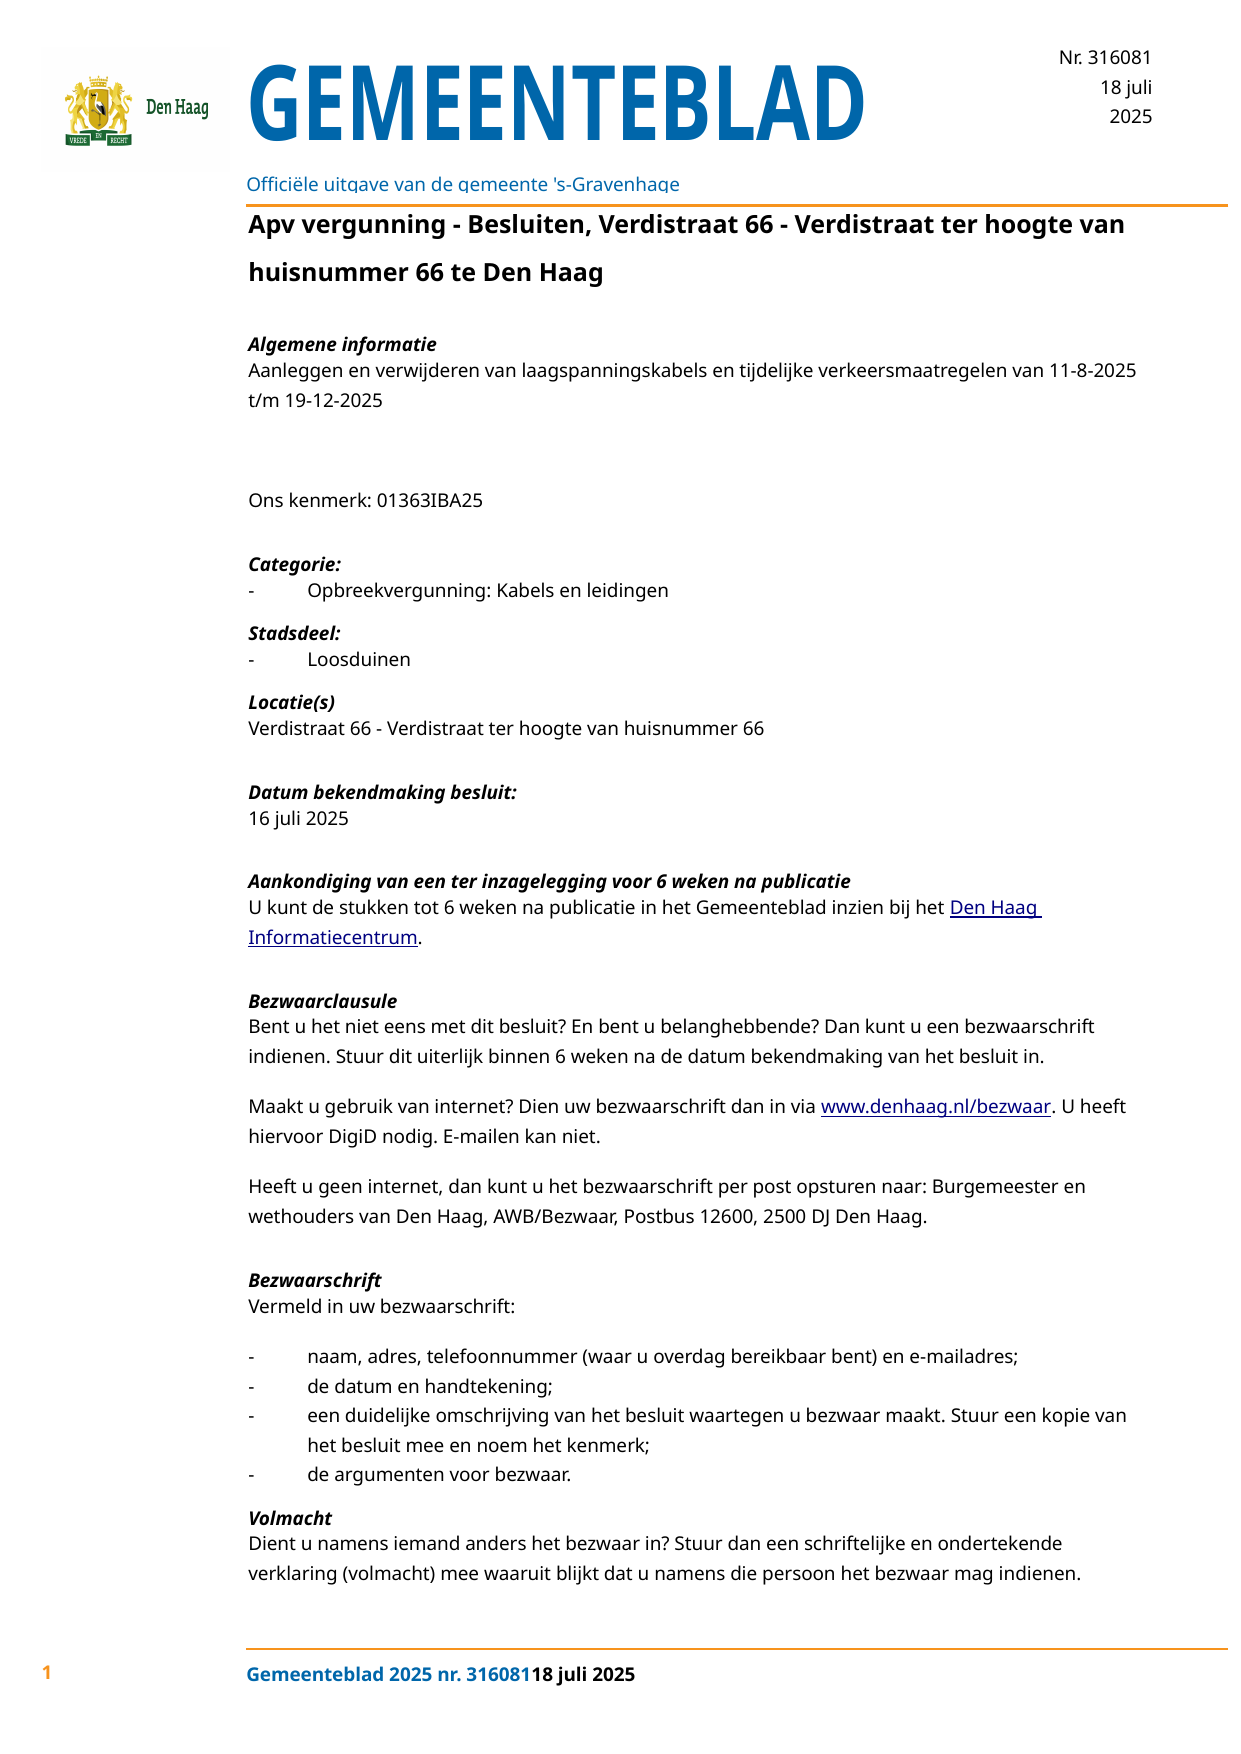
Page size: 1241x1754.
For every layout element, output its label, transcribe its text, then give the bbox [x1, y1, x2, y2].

picture [41, 47, 231, 172]
text Categorie: [248, 552, 1152, 577]
text 16 juli 2025 [248, 805, 1152, 830]
text Stadsdeel: [248, 620, 1152, 646]
text Locatie(s) [248, 689, 1152, 715]
list naam, adres, telefoonnummer (waar u overdag bereikbaar bent) en e-mailadres; [248, 1343, 1152, 1369]
text Algemene informatie [248, 331, 1152, 357]
list Loosduinen [248, 646, 1152, 672]
text Aanleggen en verwijderen van laagspanningskabels en tijdelijke verkeersmaatregelen van 11-8-2025 t/m 19-12-2025 [248, 357, 1152, 412]
text Bezwaarschrift [248, 1267, 1152, 1293]
text Dient u namens iemand anders het bezwaar in? Stuur dan een schriftelijke en ondertekende verklaring (volmacht) mee waaruit blijkt dat u namens die persoon het bezwaar mag indienen. [248, 1531, 1152, 1586]
text Apv vergunning - Besluiten, Verdistraat 66 - Verdistraat ter hoogte van huisnummer 66 te Den Haag [248, 207, 1152, 288]
list de datum en handtekening; [248, 1373, 1152, 1399]
text Vermeld in uw bezwaarschrift: [248, 1293, 1152, 1319]
text U kunt de stukken tot 6 weken na publicatie in het Gemeenteblad inzien bij het Den Haag Informatiecentrum. [248, 894, 1152, 950]
text Heeft u geen internet, dan kunt u het bezwaarschrift per post opsturen naar: Burgemeester en wethouders van Den Haag, AWB/Bezwaar, Postbus 12600, 2500 DJ Den Haag. [248, 1174, 1152, 1229]
text Ons kenmerk: 01363IBA25 [248, 488, 1152, 513]
list de argumenten voor bezwaar. [248, 1462, 1152, 1487]
list een duidelijke omschrijving van het besluit waartegen u bezwaar maakt. Stuur een kopie van het besluit mee en noem het kenmerk; [248, 1402, 1152, 1458]
list Opbreekvergunning: Kabels en leidingen [248, 577, 1152, 603]
text Bent u het niet eens met dit besluit? En bent u belanghebbende? Dan kunt u een bezwaarschrift indienen. Stuur dit uiterlijk binnen 6 weken na de datum bekendmaking van het besluit in. [248, 1014, 1152, 1069]
text Aankondiging van een ter inzagelegging voor 6 weken na publicatie [248, 869, 1152, 894]
text Volmacht [248, 1505, 1152, 1531]
text Datum bekendmaking besluit: [248, 779, 1152, 805]
text Bezwaarclausule [248, 988, 1152, 1014]
text Verdistraat 66 - Verdistraat ter hoogte van huisnummer 66 [248, 715, 1152, 741]
text Maakt u gebruik van internet? Dien uw bezwaarschrift dan in via www.denhaag.nl/bezwaar. U heeft hiervoor DigiD nodig. E-mailen kan niet. [248, 1094, 1152, 1149]
